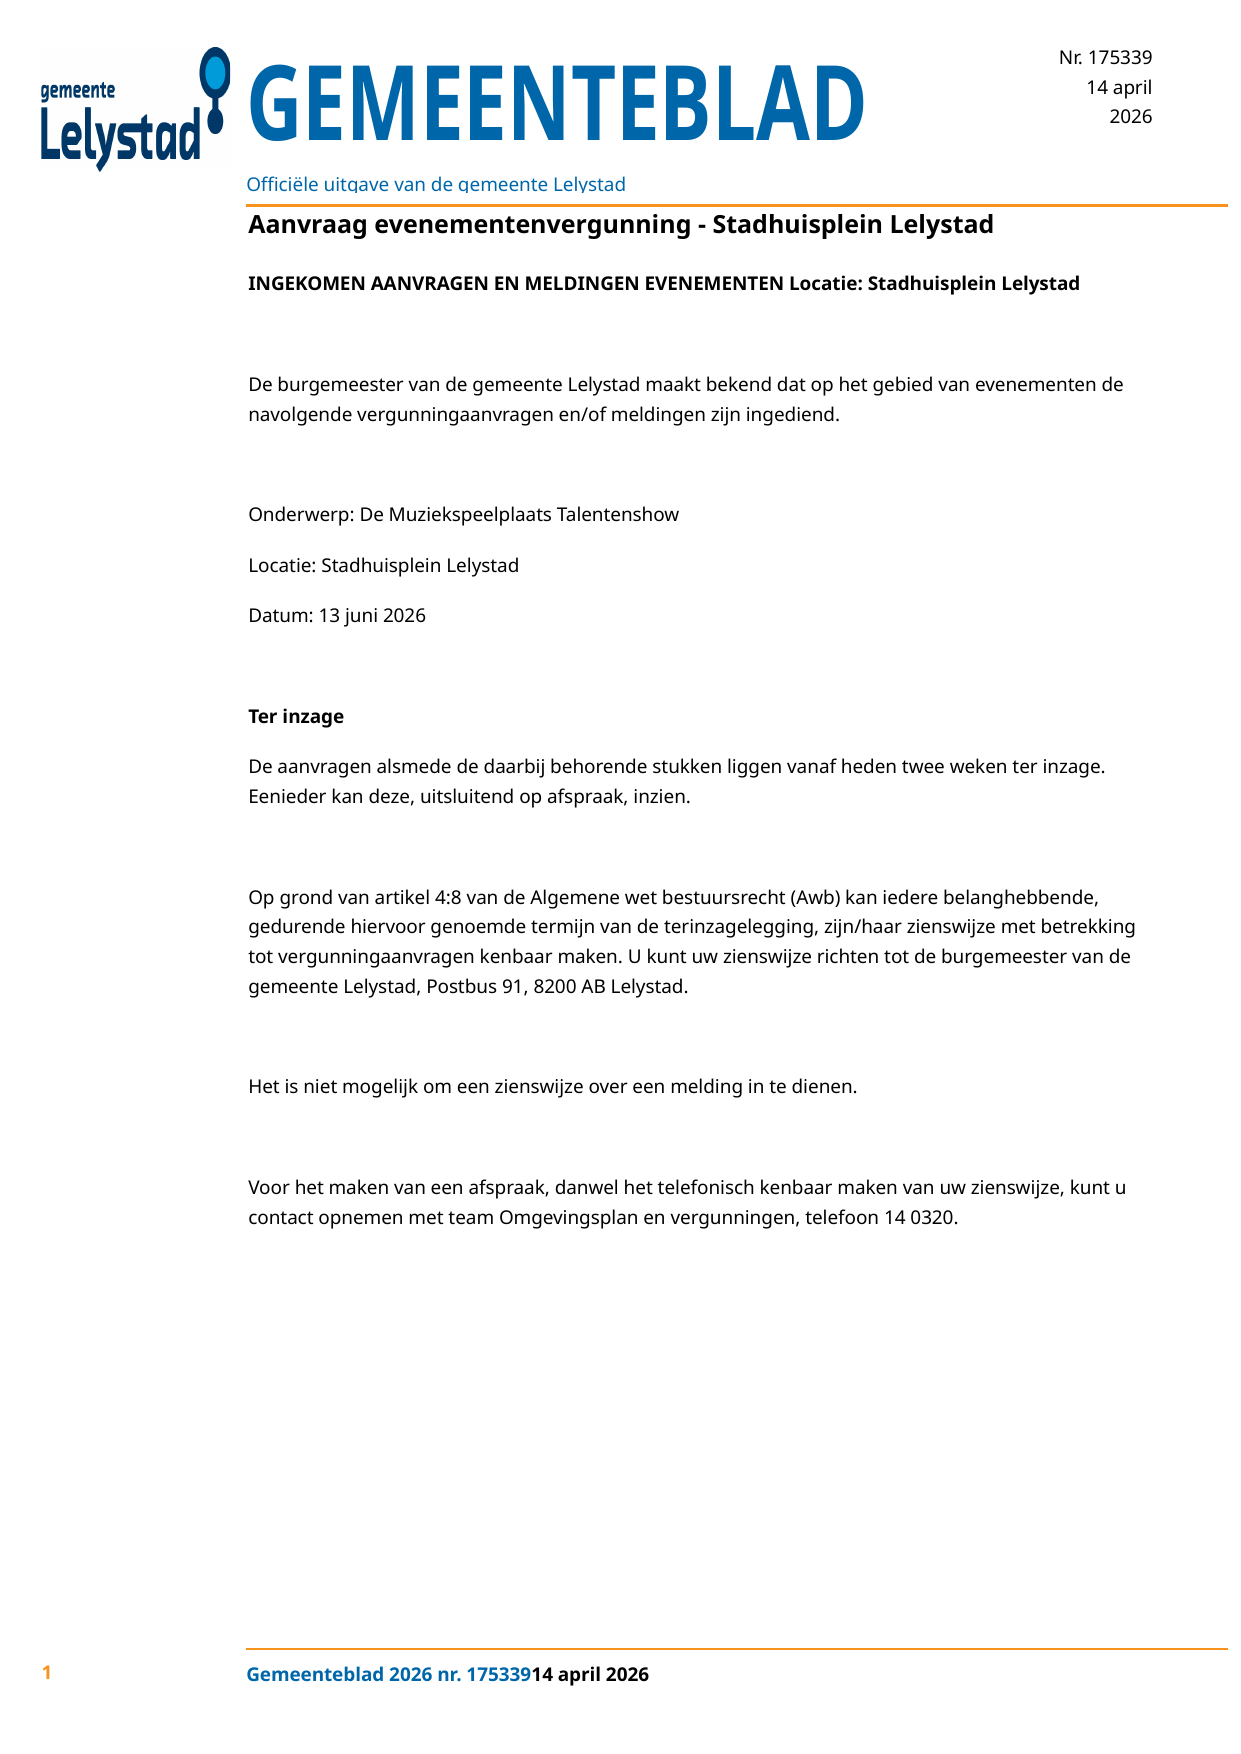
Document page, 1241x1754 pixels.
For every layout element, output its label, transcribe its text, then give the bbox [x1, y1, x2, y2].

picture [41, 47, 231, 172]
text Op grond van artikel 4:8 van de Algemene wet bestuursrecht (Awb) kan iedere belanghebbende, gedurende hiervoor genoemde termijn van de terinzagelegging, zijn/haar zienswijze met betrekking tot vergunningaanvragen kenbaar maken. U kunt uw zienswijze richten tot de burgemeester van de gemeente Lelystad, Postbus 91, 8200 AB Lelystad. [248, 884, 1152, 998]
text Datum: 13 juni 2026 [248, 602, 1152, 628]
text Locatie: Stadhuisplein Lelystad [248, 552, 1152, 578]
text De aanvragen alsmede de daarbij behorende stukken liggen vanaf heden twee weken ter inzage. Eenieder kan deze, uitsluitend op afspraak, inzien. [248, 754, 1152, 809]
text Aanvraag evenementenvergunning - Stadhuisplein Lelystad [248, 207, 1152, 241]
text Voor het maken van een afspraak, danwel het telefonisch kenbaar maken van uw zienswijze, kunt u contact opnemen met team Omgevingsplan en vergunningen, telefoon 14 0320. [248, 1174, 1152, 1230]
text De burgemeester van de gemeente Lelystad maakt bekend dat op het gebied van evenementen de navolgende vergunningaanvragen en/of meldingen zijn ingediend. [248, 371, 1152, 426]
text Onderwerp: De Muziekspeelplaats Talentenshow [248, 502, 1152, 527]
text INGEKOMEN AANVRAGEN EN MELDINGEN EVENEMENTEN Locatie: Stadhuisplein Lelystad [248, 270, 1152, 296]
text Ter inzage [248, 703, 1152, 729]
text Het is niet mogelijk om een zienswijze over een melding in te dienen. [248, 1074, 1152, 1099]
